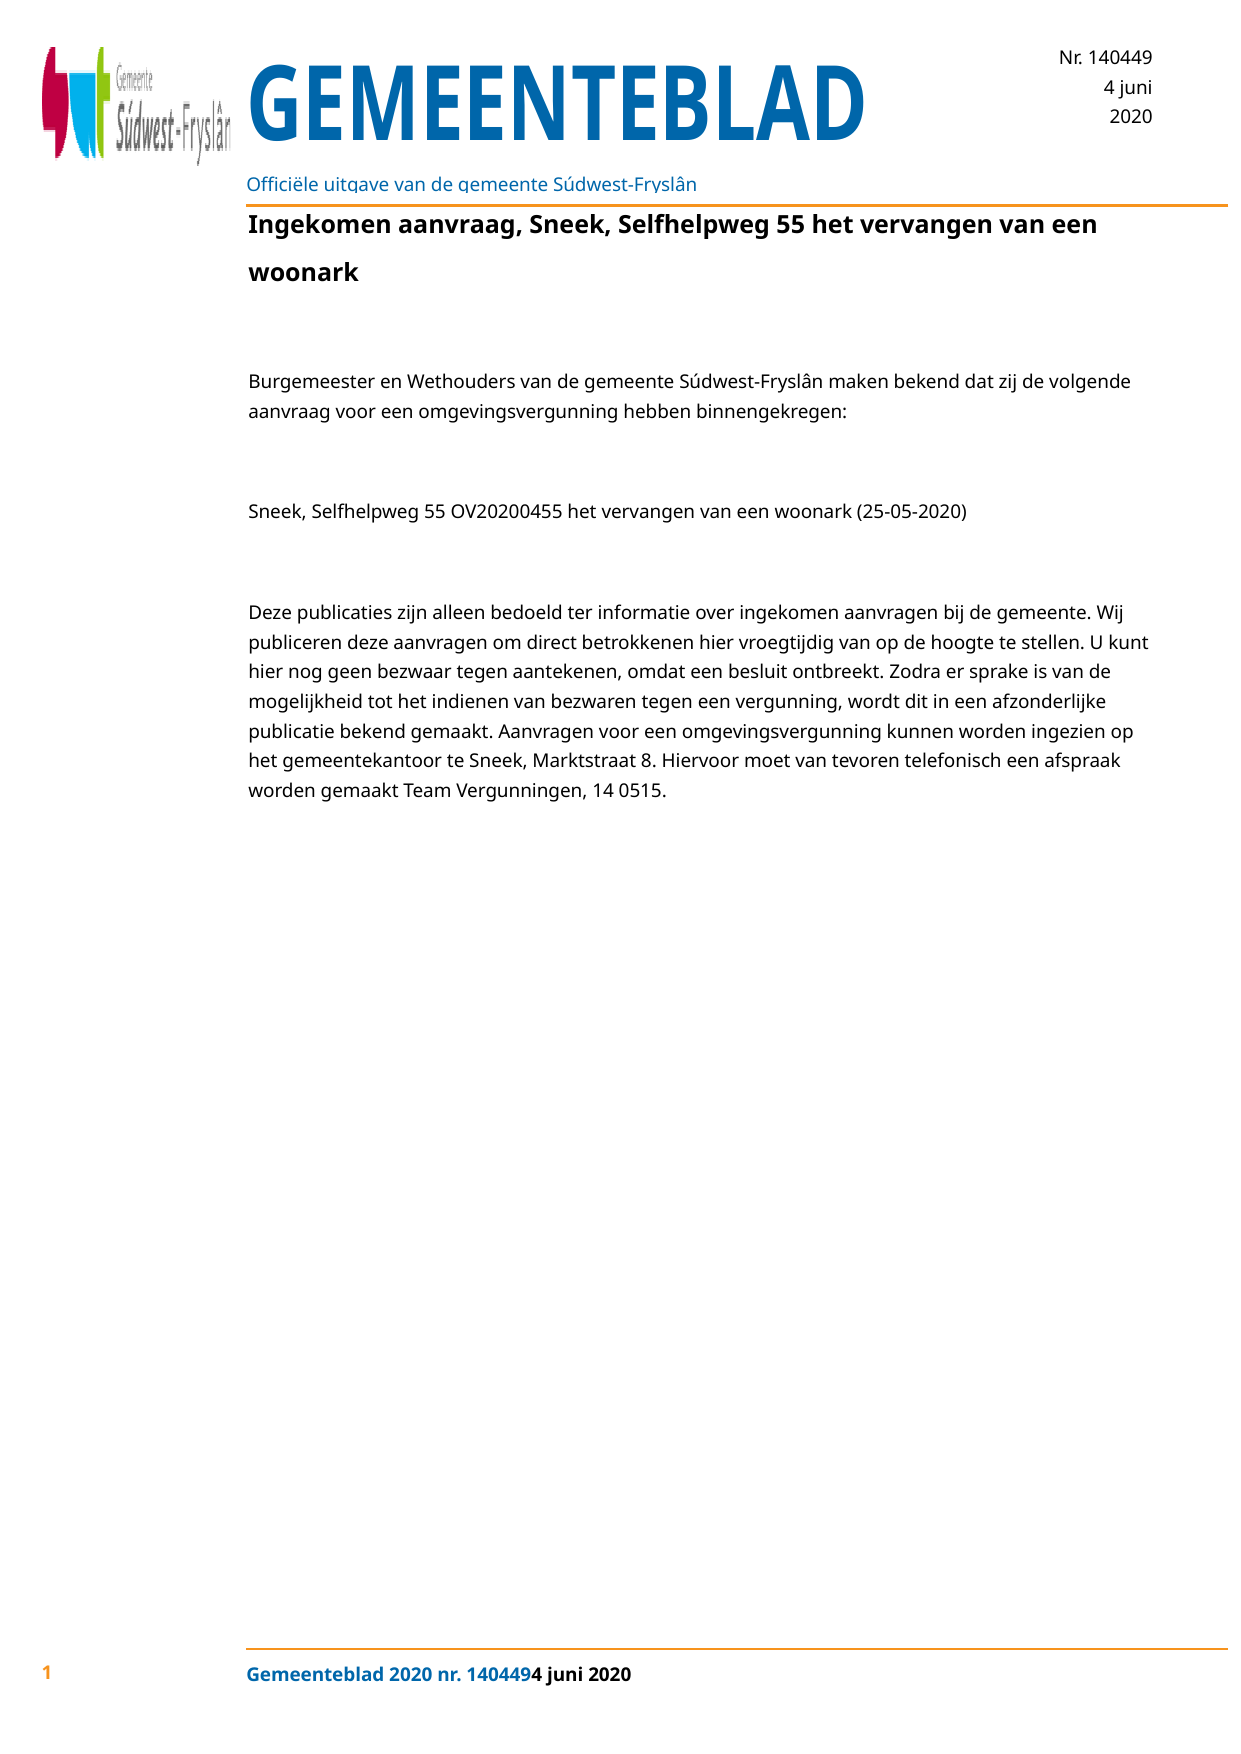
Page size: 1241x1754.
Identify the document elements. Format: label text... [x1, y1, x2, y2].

text Ingekomen aanvraag, Sneek, Selfhelpweg 55 het vervangen van een woonark [248, 207, 1152, 288]
picture [41, 47, 231, 172]
text Sneek, Selfhelpweg 55 OV20200455 het vervangen van een woonark (25-05-2020) [248, 499, 1152, 524]
text Deze publicaties zijn alleen bedoeld ter informatie over ingekomen aanvragen bij de gemeente. Wij publiceren deze aanvragen om direct betrokkenen hier vroegtijdig van op de hoogte te stellen. U kunt hier nog geen bezwaar tegen aantekenen, omdat een besluit ontbreekt. Zodra er sprake is van de mogelijkheid tot het indienen van bezwaren tegen een vergunning, wordt dit in een afzonderlijke publicatie bekend gemaakt. Aanvragen voor een omgevingsvergunning kunnen worden ingezien op het gemeentekantoor te Sneek, Marktstraat 8. Hiervoor moet van tevoren telefonisch een afspraak worden gemaakt Team Vergunningen, 14 0515. [248, 599, 1152, 803]
text Burgemeester en Wethouders van de gemeente Súdwest-Fryslân maken bekend dat zij de volgende aanvraag voor een omgevingsvergunning hebben binnengekregen: [248, 368, 1152, 424]
